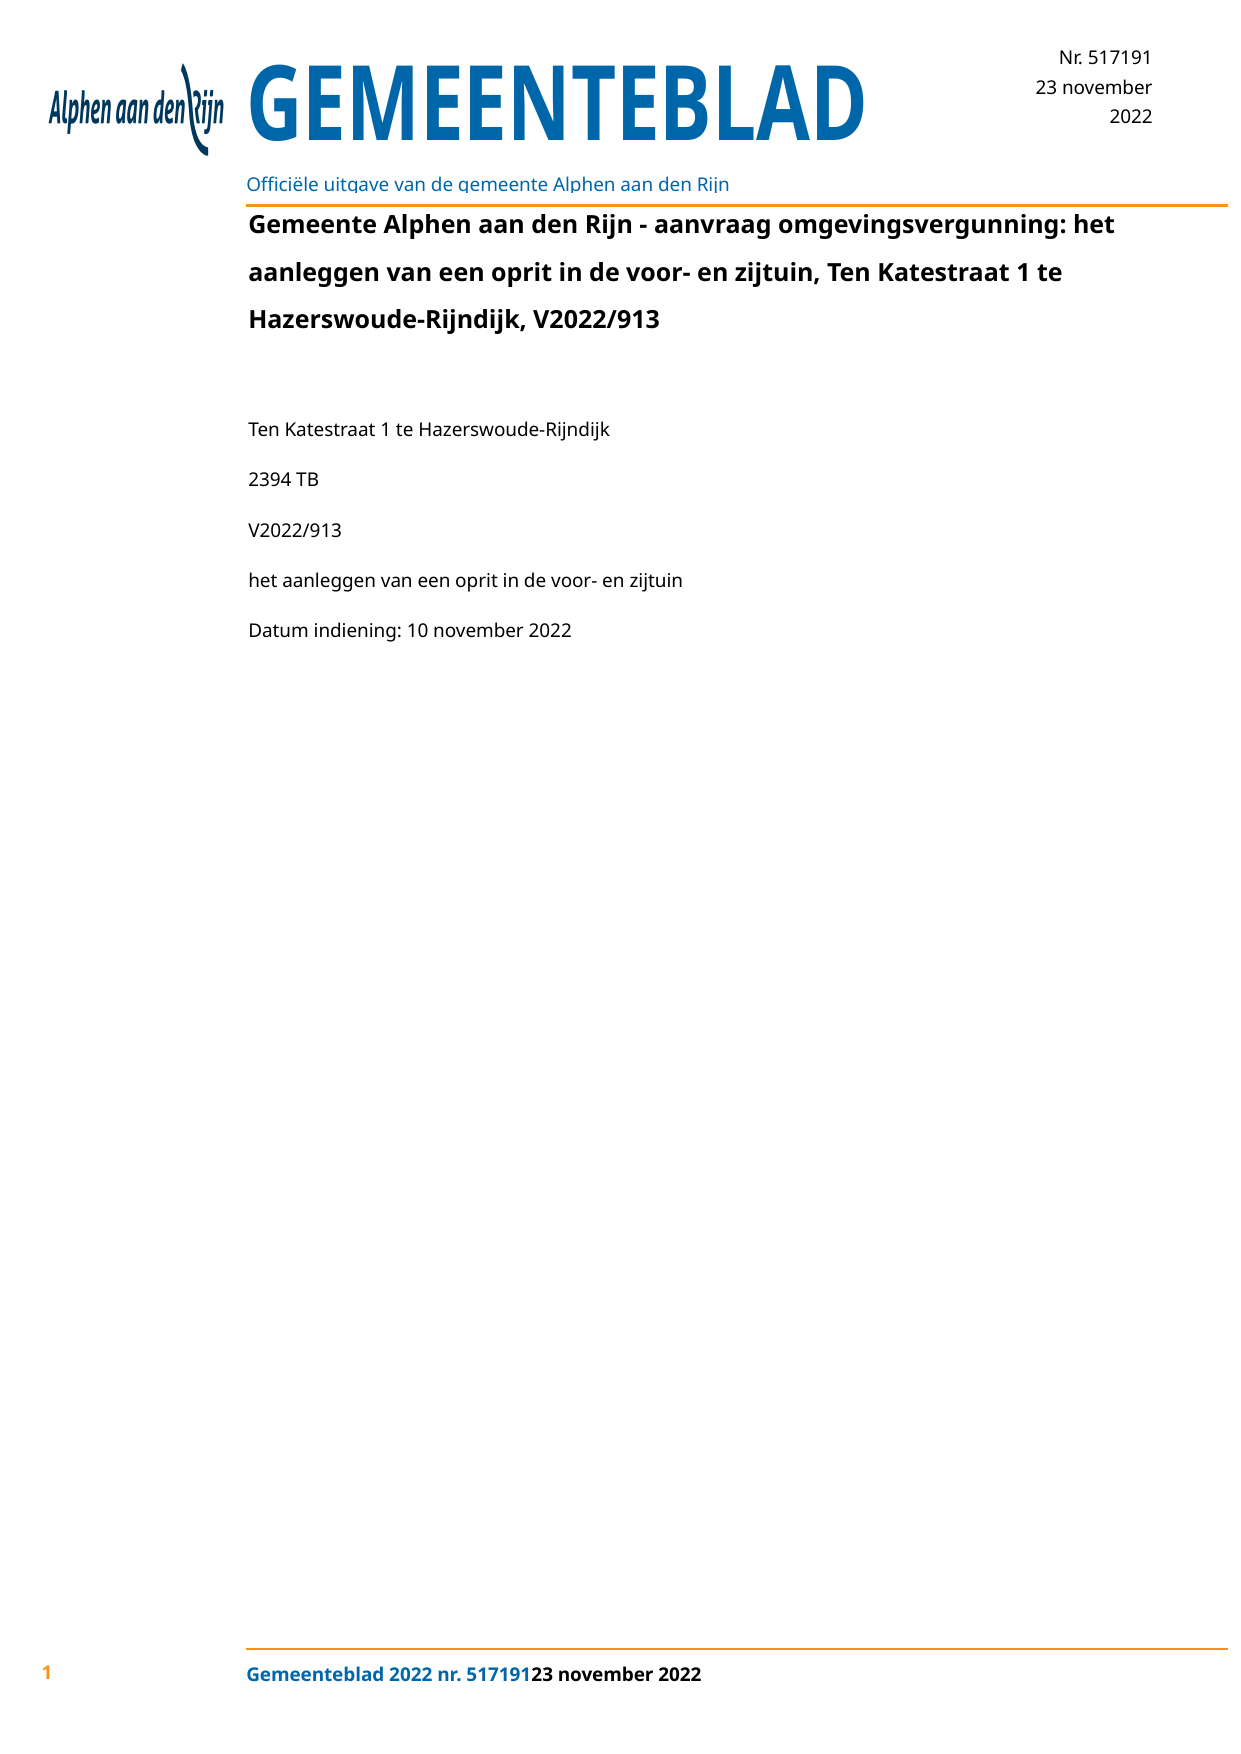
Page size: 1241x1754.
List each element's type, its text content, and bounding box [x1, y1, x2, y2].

text Gemeente Alphen aan den Rijn - aanvraag omgevingsvergunning: het aanleggen van een oprit in de voor- en zijtuin, Ten Katestraat 1 te Hazerswoude-Rijndijk, V2022/913 [248, 207, 1152, 336]
picture [41, 47, 231, 172]
text het aanleggen van een oprit in de voor- en zijtuin [248, 567, 1152, 593]
text Datum indiening: 10 november 2022 [248, 618, 1152, 643]
text V2022/913 [248, 517, 1152, 542]
text Ten Katestraat 1 te Hazerswoude-Rijndijk [248, 416, 1152, 442]
text 2394 TB [248, 466, 1152, 492]
